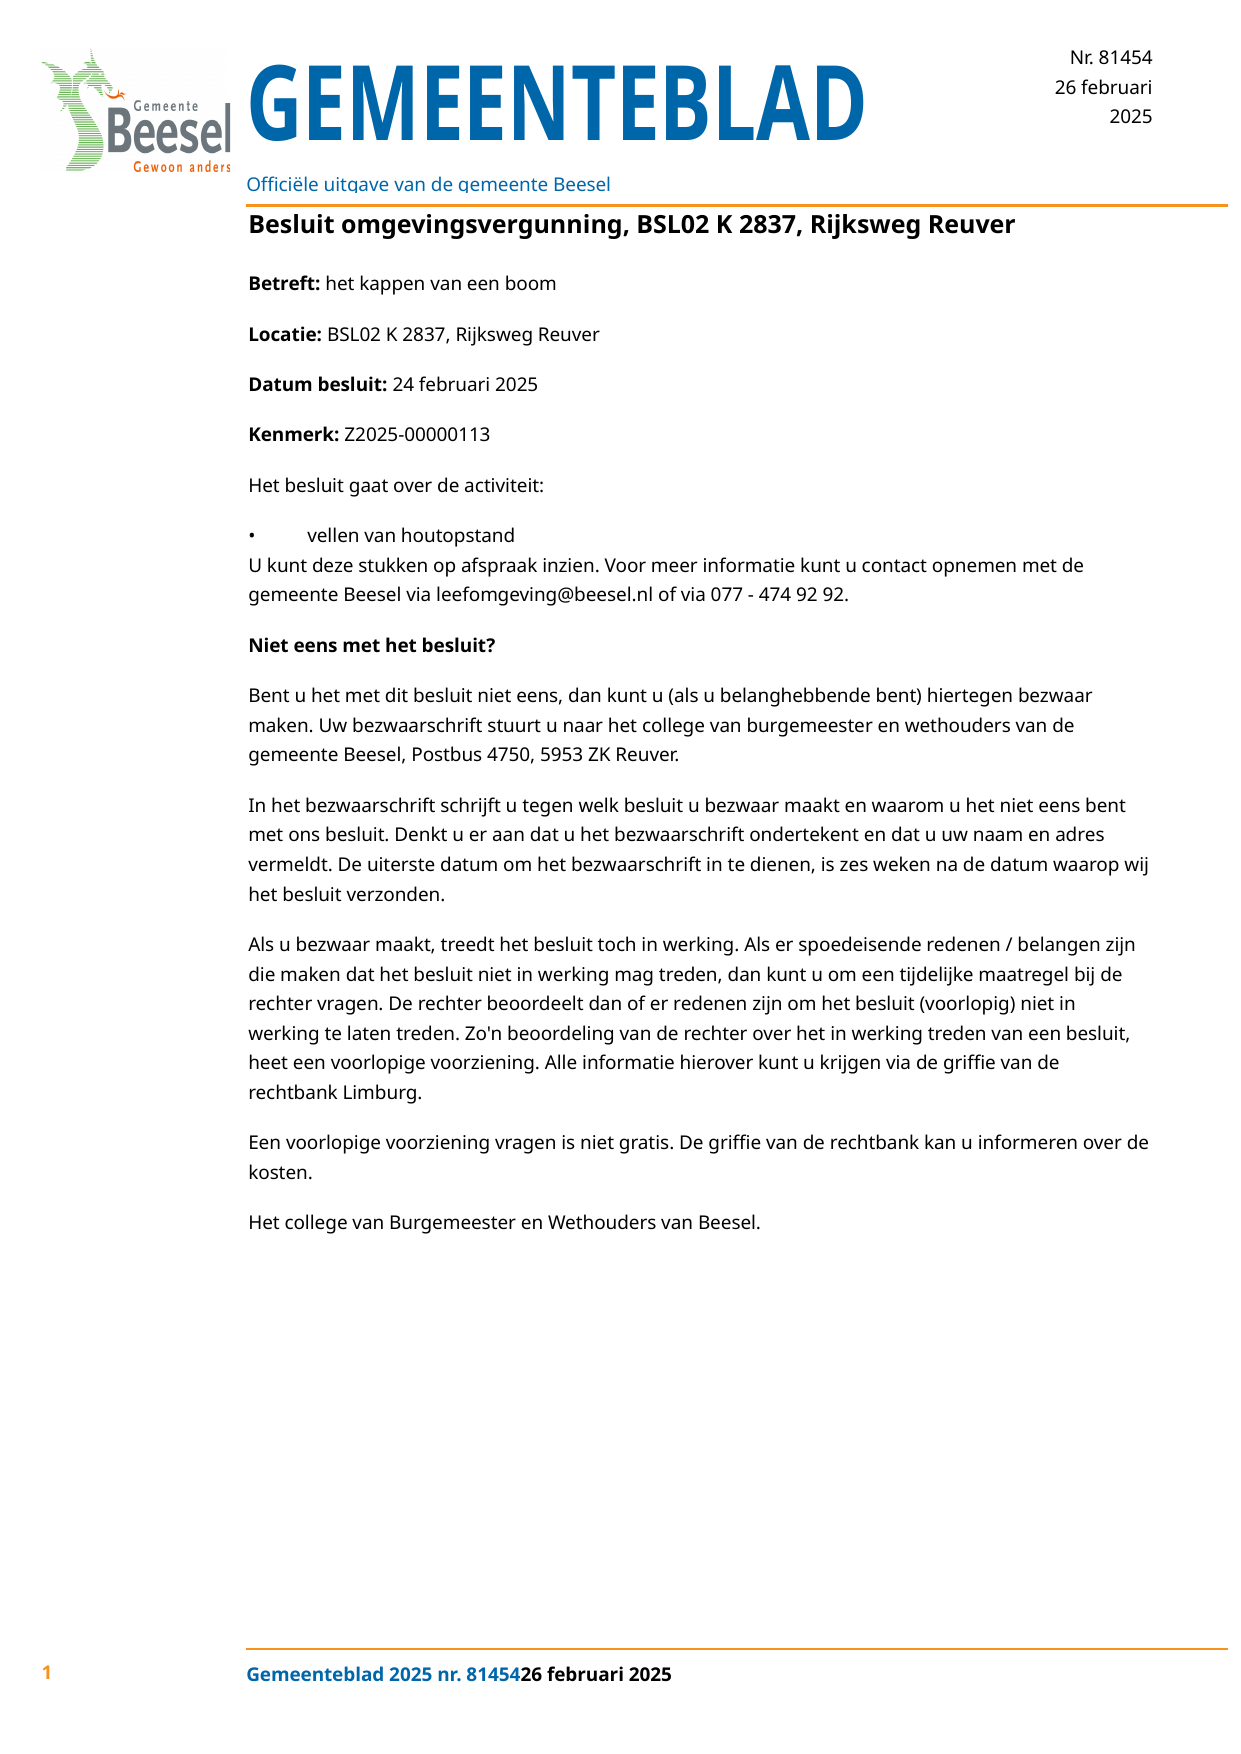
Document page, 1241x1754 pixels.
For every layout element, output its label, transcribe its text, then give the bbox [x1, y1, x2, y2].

text Locatie: BSL02 K 2837, Rijksweg Reuver [248, 321, 1152, 346]
text U kunt deze stukken op afspraak inzien. Voor meer informatie kunt u contact opnemen met de gemeente Beesel via leefomgeving@beesel.nl of via 077 - 474 92 92. [248, 552, 1152, 607]
text In het bezwaarschrift schrijft u tegen welk besluit u bezwaar maakt en waarom u het niet eens bent met ons besluit. Denkt u er aan dat u het bezwaarschrift ondertekent en dat u uw naam en adres vermeldt. De uiterste datum om het bezwaarschrift in te dienen, is zes weken na de datum waarop wij het besluit verzonden. [248, 792, 1152, 906]
text Het college van Burgemeester en Wethouders van Beesel. [248, 1209, 1152, 1235]
text Niet eens met het besluit? [248, 632, 1152, 658]
text Als u bezwaar maakt, treedt het besluit toch in werking. Als er spoedeisende redenen / belangen zijn die maken dat het besluit niet in werking mag treden, dan kunt u om een tijdelijke maatregel bij de rechter vragen. De rechter beoordeelt dan of er redenen zijn om het besluit (voorlopig) niet in werking te laten treden. Zo'n beoordeling van de rechter over het in werking treden van een besluit, heet een voorlopige voorziening. Alle informatie hierover kunt u krijgen via de griffie van de rechtbank Limburg. [248, 931, 1152, 1105]
text Besluit omgevingsvergunning, BSL02 K 2837, Rijksweg Reuver [248, 207, 1152, 241]
text Datum besluit: 24 februari 2025 [248, 371, 1152, 397]
text Een voorlopige voorziening vragen is niet gratis. De griffie van de rechtbank kan u informeren over de kosten. [248, 1129, 1152, 1185]
text Het besluit gaat over de activiteit: [248, 472, 1152, 498]
text Bent u het met dit besluit niet eens, dan kunt u (als u belanghebbende bent) hiertegen bezwaar maken. Uw bezwaarschrift stuurt u naar het college van burgemeester en wethouders van de gemeente Beesel, Postbus 4750, 5953 ZK Reuver. [248, 682, 1152, 767]
list vellen van houtopstand [248, 522, 1152, 548]
text Betreft: het kappen van een boom [248, 270, 1152, 296]
picture [41, 47, 231, 172]
text Kenmerk: Z2025-00000113 [248, 422, 1152, 447]
